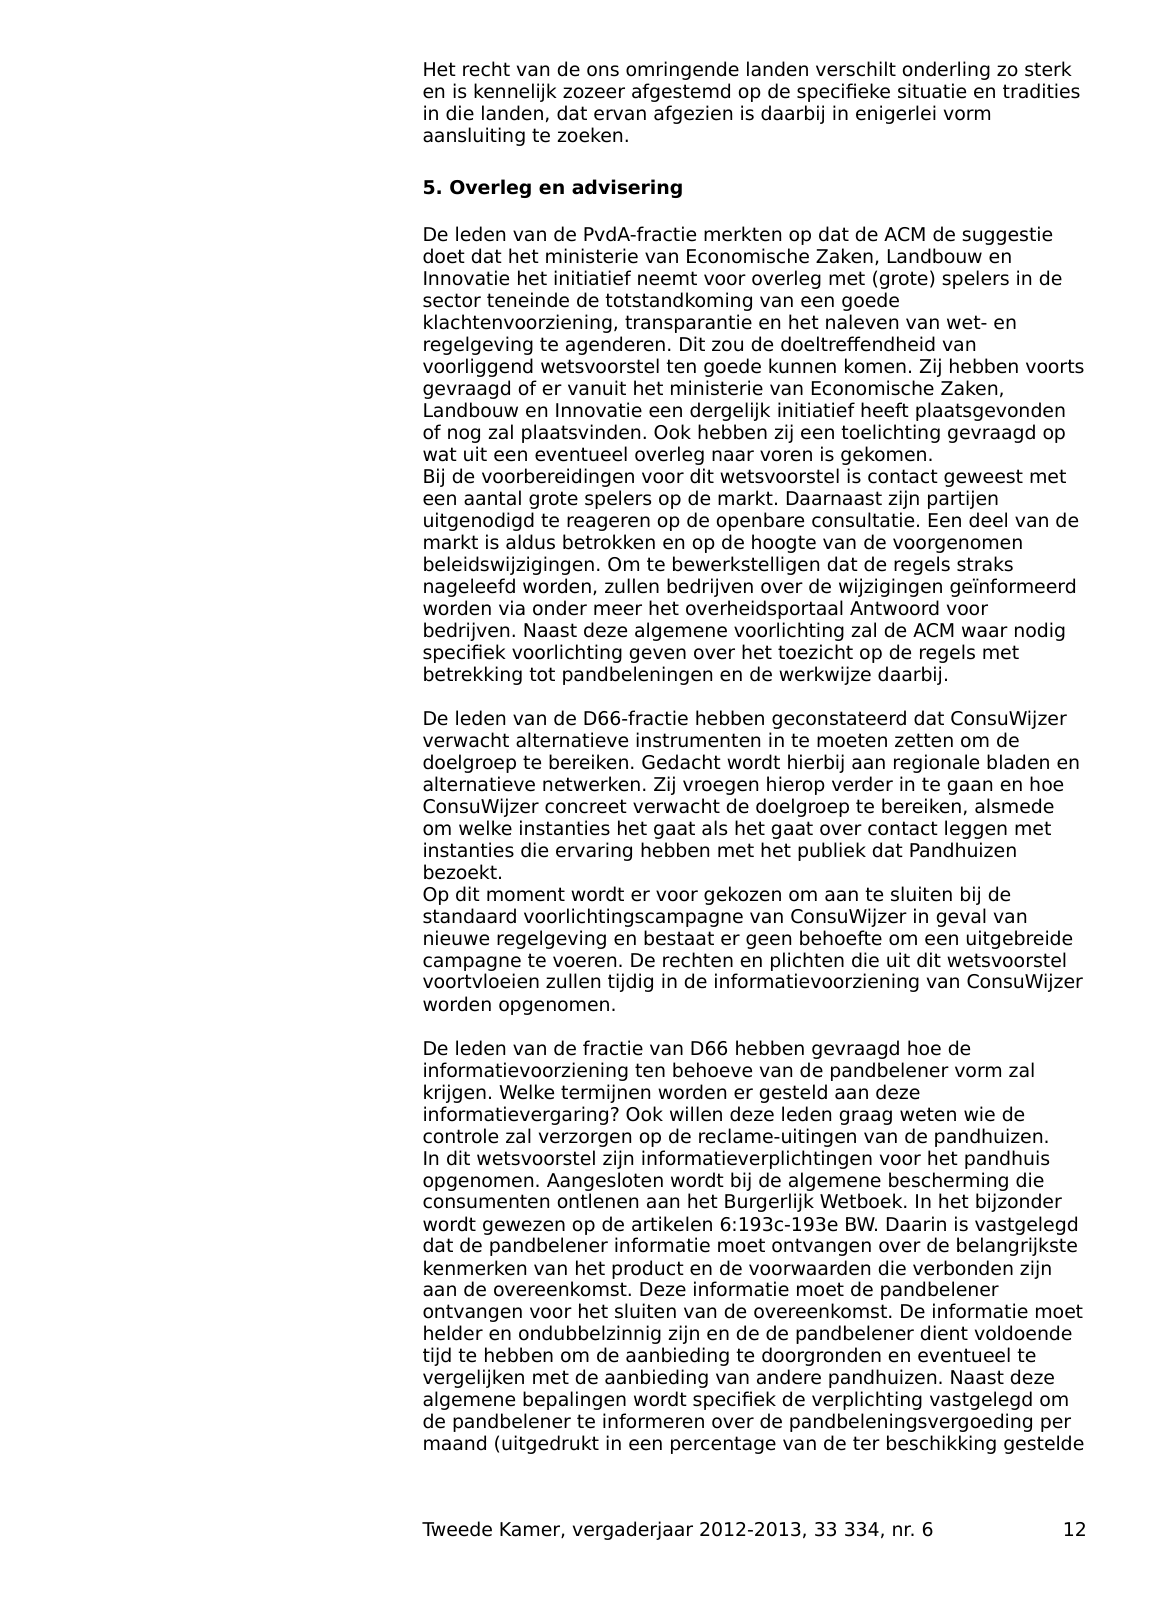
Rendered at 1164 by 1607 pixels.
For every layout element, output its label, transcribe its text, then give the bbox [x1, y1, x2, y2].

subtitle 5. Overleg en advisering [422, 177, 1087, 199]
text De leden van de fractie van D66 hebben gevraagd hoe de informatievoorziening ten behoeve van de pandbelener vorm zal krijgen. Welke termijnen worden er gesteld aan deze informatievergaring? Ook willen deze leden graag weten wie de controle zal verzorgen op de reclame-uitingen van de pandhuizen. [422, 1038, 1087, 1147]
text De leden van de D66-fractie hebben geconstateerd dat ConsuWijzer verwacht alternatieve instrumenten in te moeten zetten om de doelgroep te bereiken. Gedacht wordt hierbij aan regionale bladen en alternatieve netwerken. Zij vroegen hierop verder in te gaan en hoe ConsuWijzer concreet verwacht de doelgroep te bereiken, alsmede om welke instanties het gaat als het gaat over contact leggen met instanties die ervaring hebben met het publiek dat Pandhuizen bezoekt. [422, 708, 1087, 883]
text Op dit moment wordt er voor gekozen om aan te sluiten bij de standaard voorlichtingscampagne van ConsuWijzer in geval van nieuwe regelgeving en bestaat er geen behoefte om een uitgebreide campagne te voeren. De rechten en plichten die uit dit wetsvoorstel voortvloeien zullen tijdig in de informatievoorziening van ConsuWijzer worden opgenomen. [422, 883, 1087, 1015]
text Bij de voorbereidingen voor dit wetsvoorstel is contact geweest met een aantal grote spelers op de markt. Daarnaast zijn partijen uitgenodigd te reageren op de openbare consultatie. Een deel van de markt is aldus betrokken en op de hoogte van de voorgenomen beleidswijzigingen. Om te bewerkstelligen dat de regels straks nageleefd worden, zullen bedrijven over de wijzigingen geïnformeerd worden via onder meer het overheidsportaal Antwoord voor bedrijven. Naast deze algemene voorlichting zal de ACM waar nodig specifiek voorlichting geven over het toezicht op de regels met betrekking tot pandbeleningen en de werkwijze daarbij. [422, 466, 1087, 686]
text In dit wetsvoorstel zijn informatieverplichtingen voor het pandhuis opgenomen. Aangesloten wordt bij de algemene bescherming die consumenten ontlenen aan het Burgerlijk Wetboek. In het bijzonder wordt gewezen op de artikelen 6:193c-193e BW. Daarin is vastgelegd dat de pandbelener informatie moet ontvangen over de belangrijkste kenmerken van het product en de voorwaarden die verbonden zijn aan de overeenkomst. Deze informatie moet de pandbelener ontvangen voor het sluiten van de overeenkomst. De informatie moet helder en ondubbelzinnig zijn en de de pandbelener dient voldoende tijd te hebben om de aanbieding te doorgronden en eventueel te vergelijken met de aanbieding van andere pandhuizen. Naast deze algemene bepalingen wordt specifiek de verplichting vastgelegd om de pandbelener te informeren over de pandbeleningsvergoeding per maand (uitgedrukt in een percentage van de ter beschikking gestelde [422, 1147, 1087, 1455]
text Het recht van de ons omringende landen verschilt onderling zo sterk en is kennelijk zozeer afgestemd op de specifieke situatie en tradities in die landen, dat ervan afgezien is daarbij in enigerlei vorm aansluiting te zoeken. [422, 59, 1087, 147]
text De leden van de PvdA-fractie merkten op dat de ACM de suggestie doet dat het ministerie van Economische Zaken, Landbouw en Innovatie het initiatief neemt voor overleg met (grote) spelers in de sector teneinde de totstandkoming van een goede klachtenvoorziening, transparantie en het naleven van wet- en regelgeving te agenderen. Dit zou de doeltreffendheid van voorliggend wetsvoorstel ten goede kunnen komen. Zij hebben voorts gevraagd of er vanuit het ministerie van Economische Zaken, Landbouw en Innovatie een dergelijk initiatief heeft plaatsgevonden of nog zal plaatsvinden. Ook hebben zij een toelichting gevraagd op wat uit een eventueel overleg naar voren is gekomen. [422, 224, 1087, 466]
